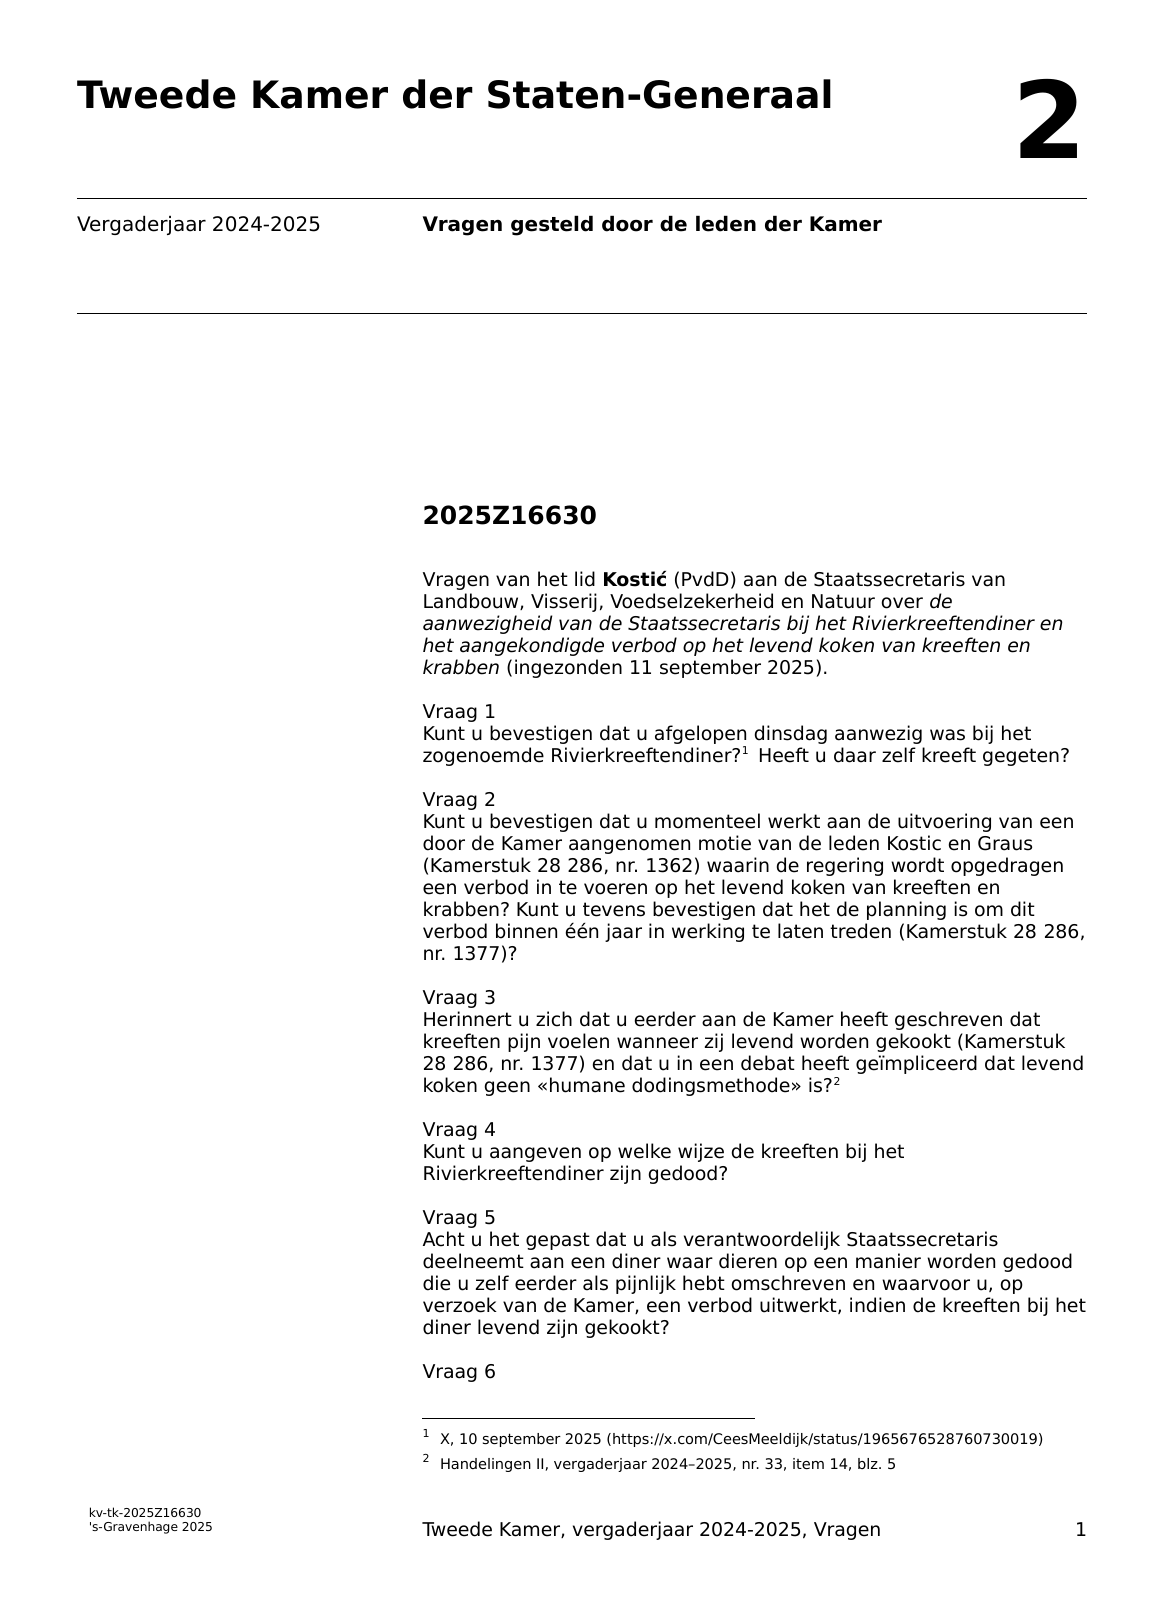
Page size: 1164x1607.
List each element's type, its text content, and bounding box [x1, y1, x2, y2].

text Vraag 1 [422, 701, 1087, 723]
text kv-tk-2025Z16630 [88, 1506, 323, 1520]
text X, 10 september 2025 (https://x.com/CeesMeeldijk/status/1965676528760730019) [422, 1427, 1087, 1449]
text Vraag 4 [422, 1119, 1087, 1141]
table_cell Vragen gesteld door de leden der Kamer [422, 199, 1087, 313]
table_header Tweede Kamer der Staten-Generaal [77, 59, 886, 198]
text 2025Z16630 [422, 501, 1087, 531]
text Vragen van het lid Kostić (PvdD) aan de Staatssecretaris van Landbouw, Visserij, Voedselzekerheid en Natuur over de aanwezigheid van de Staatssecretaris bij het Rivierkreeftendiner en het aangekondigde verbod op het levend koken van kreeften en krabben (ingezonden 11 september 2025). [422, 569, 1087, 679]
text Kunt u bevestigen dat u afgelopen dinsdag aanwezig was bij het zogenoemde Rivierkreeftendiner? Heeft u daar zelf kreeft gegeten? [422, 723, 1087, 767]
text Kunt u bevestigen dat u momenteel werkt aan de uitvoering van een door de Kamer aangenomen motie van de leden Kostic en Graus (Kamerstuk 28 286, nr. 1362) waarin de regering wordt opgedragen een verbod in te voeren op het levend koken van kreeften en krabben? Kunt u tevens bevestigen dat het de planning is om dit verbod binnen één jaar in werking te laten treden (Kamerstuk 28 286, nr. 1377)? [422, 811, 1087, 965]
text Vraag 2 [422, 789, 1087, 811]
table_cell Vergaderjaar 2024-2025 [77, 199, 422, 313]
text Handelingen II, vergaderjaar 2024–2025, nr. 33, item 14, blz. 5 [422, 1452, 1087, 1474]
text 's-Gravenhage 2025 [88, 1520, 323, 1534]
text Herinnert u zich dat u eerder aan de Kamer heeft geschreven dat kreeften pijn voelen wanneer zij levend worden gekookt (Kamerstuk 28 286, nr. 1377) en dat u in een debat heeft geïmpliceerd dat levend koken geen «humane dodingsmethode» is? [422, 1009, 1087, 1097]
text Acht u het gepast dat u als verantwoordelijk Staatssecretaris deelneemt aan een diner waar dieren op een manier worden gedood die u zelf eerder als pijnlijk hebt omschreven en waarvoor u, op verzoek van de Kamer, een verbod uitwerkt, indien de kreeften bij het diner levend zijn gekookt? [422, 1229, 1087, 1339]
text Kunt u aangeven op welke wijze de kreeften bij het Rivierkreeftendiner zijn gedood? [422, 1141, 1087, 1185]
text Vraag 5 [422, 1207, 1087, 1229]
text Vraag 6 [422, 1361, 1087, 1383]
table_header 2 [886, 59, 1087, 198]
text Vraag 3 [422, 987, 1087, 1009]
